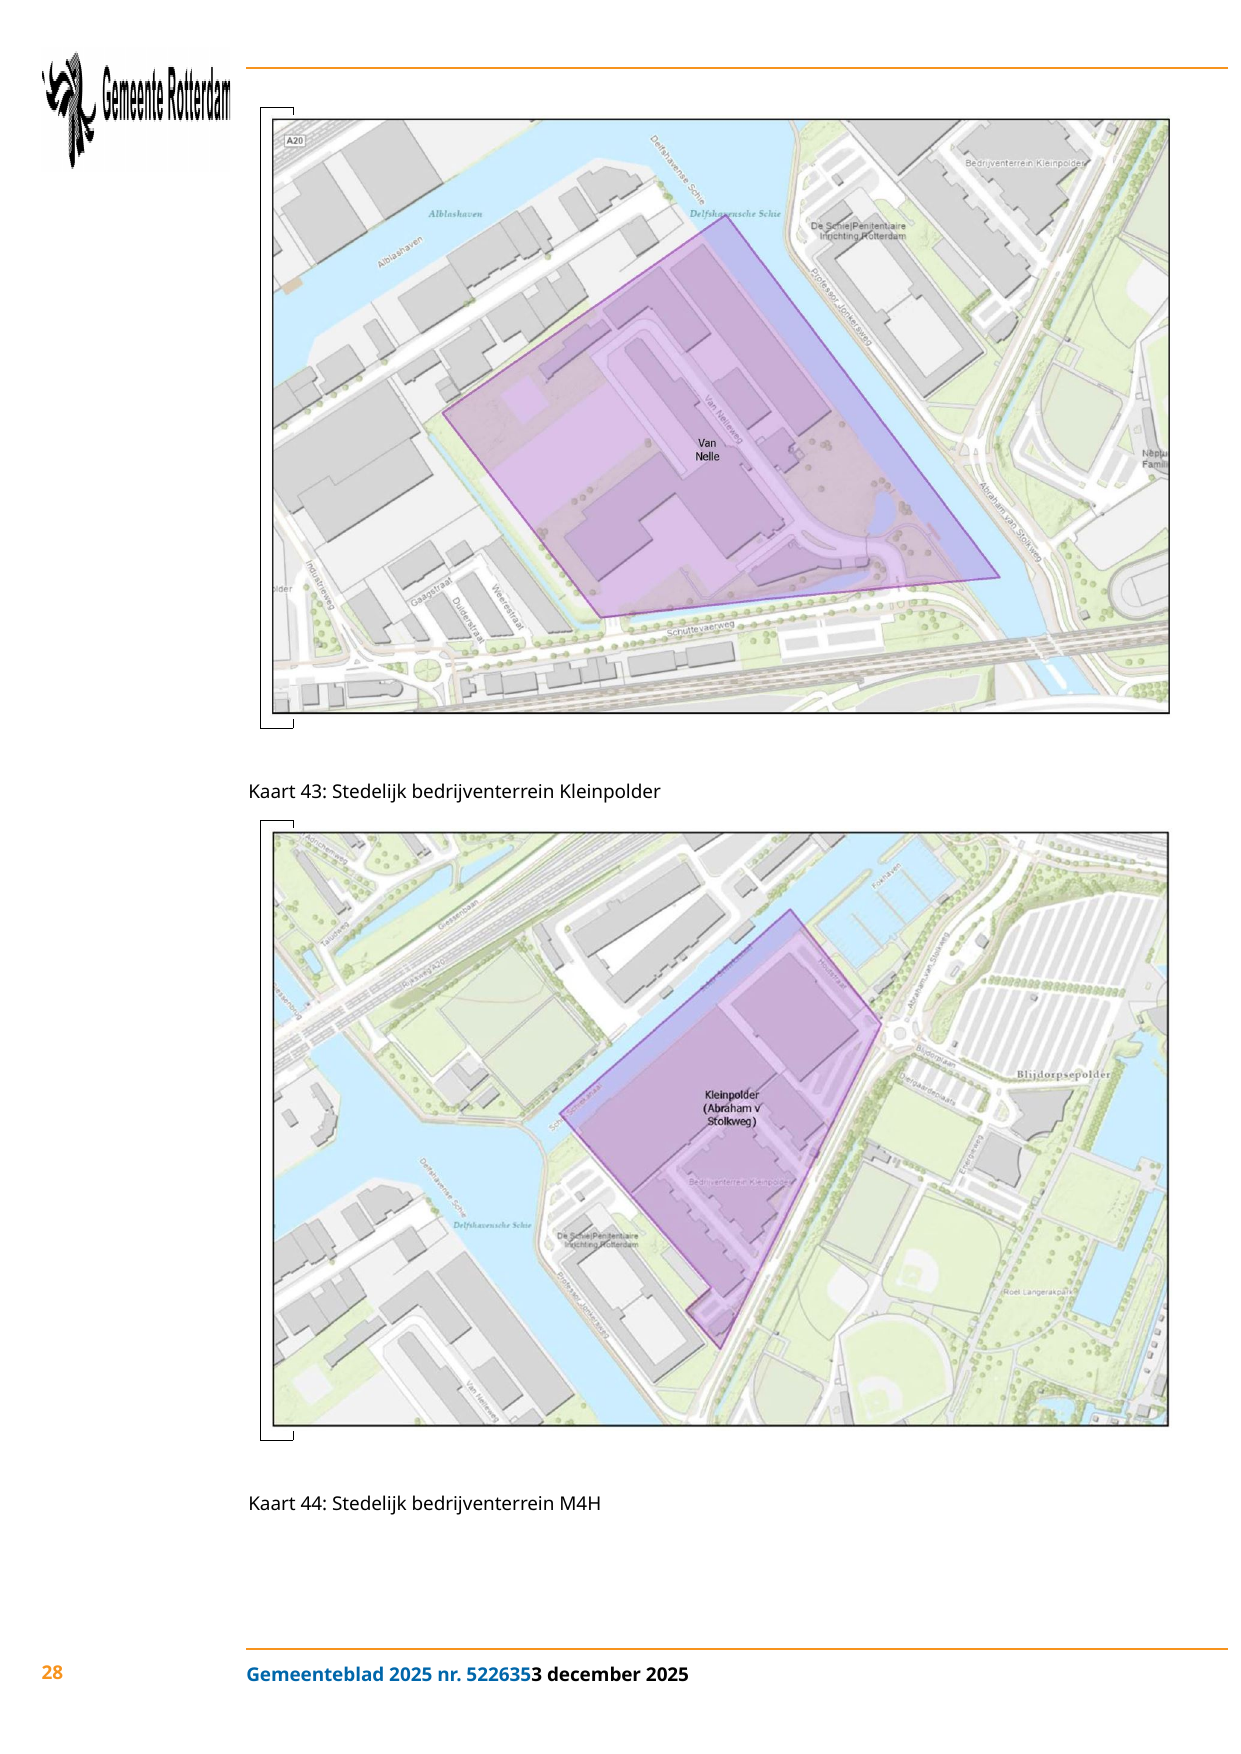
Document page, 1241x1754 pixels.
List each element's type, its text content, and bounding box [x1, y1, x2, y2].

text Kaart 44: Stedelijk bedrijventerrein M4H [248, 1491, 1152, 1516]
picture [41, 47, 231, 172]
picture [268, 828, 1173, 1431]
text Kaart 43: Stedelijk bedrijventerrein Kleinpolder [248, 778, 1152, 804]
picture [268, 115, 1173, 719]
